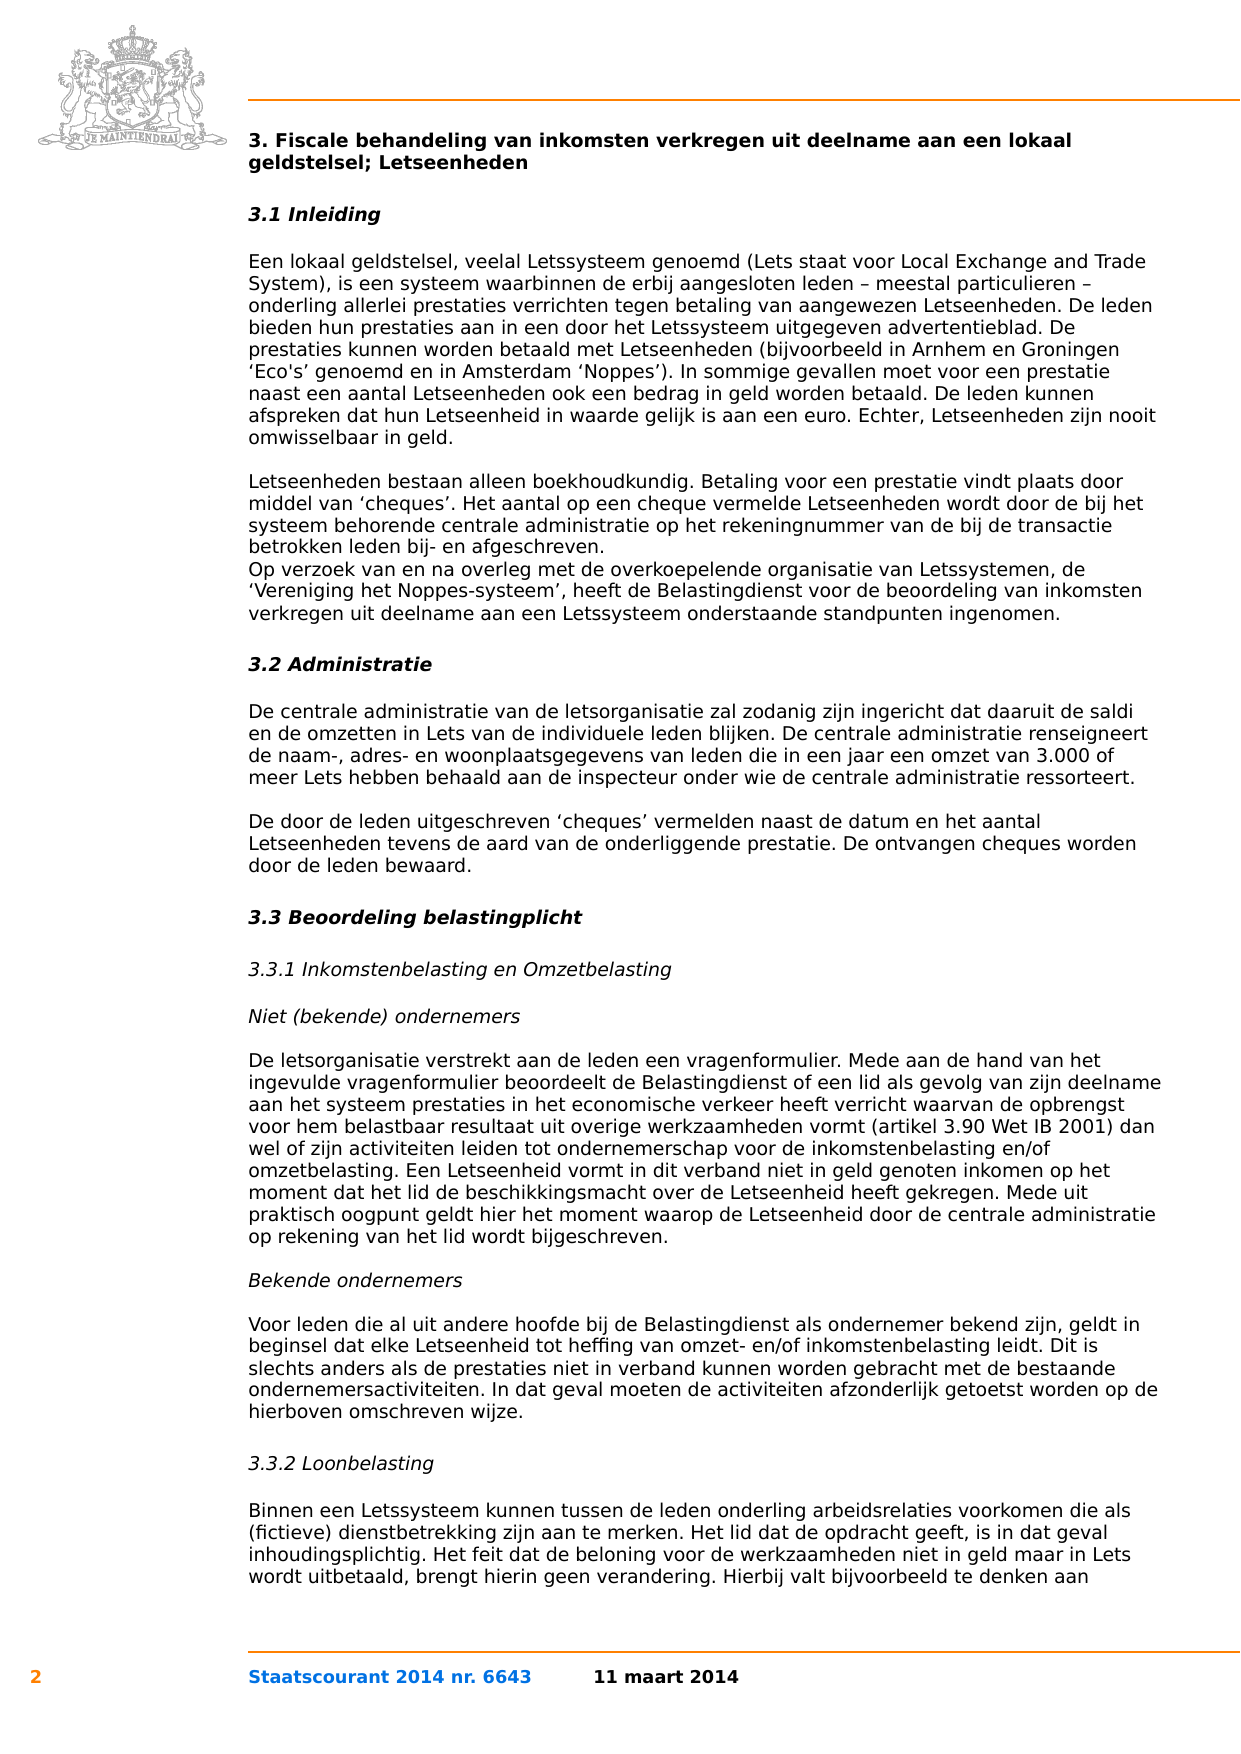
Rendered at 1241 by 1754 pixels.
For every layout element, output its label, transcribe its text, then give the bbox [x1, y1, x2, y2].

text Letseenheden bestaan alleen boekhoudkundig. Betaling voor een prestatie vindt plaats door middel van ‘cheques’. Het aantal op een cheque vermelde Letseenheden wordt door de bij het systeem behorende centrale administratie op het rekeningnummer van de bij de transactie betrokken leden bij- en afgeschreven. [248, 471, 1163, 558]
text Een lokaal geldstelsel, veelal Letssysteem genoemd (Lets staat voor Local Exchange and Trade System), is een systeem waarbinnen de erbij aangesloten leden – meestal particulieren – onderling allerlei prestaties verrichten tegen betaling van aangewezen Letseenheden. De leden bieden hun prestaties aan in een door het Letssysteem uitgegeven advertentieblad. De prestaties kunnen worden betaald met Letseenheden (bijvoorbeeld in Arnhem en Groningen ‘Eco's’ genoemd en in Amsterdam ‘Noppes’). In sommige gevallen moet voor een prestatie naast een aantal Letseenheden ook een bedrag in geld worden betaald. De leden kunnen afspreken dat hun Letseenheid in waarde gelijk is aan een euro. Echter, Letseenheden zijn nooit omwisselbaar in geld. [248, 251, 1163, 449]
text De letsorganisatie verstrekt aan de leden een vragenformulier. Mede aan de hand van het ingevulde vragenformulier beoordeelt de Belastingdienst of een lid als gevolg van zijn deelname aan het systeem prestaties in het economische verkeer heeft verricht waarvan de opbrengst voor hem belastbaar resultaat uit overige werkzaamheden vormt (artikel 3.90 Wet IB 2001) dan wel of zijn activiteiten leiden tot ondernemerschap voor de inkomstenbelasting en/of omzetbelasting. Een Letseenheid vormt in dit verband niet in geld genoten inkomen op het moment dat het lid de beschikkingsmacht over de Letseenheid heeft gekregen. Mede uit praktisch oogpunt geldt hier het moment waarop de Letseenheid door de centrale administratie op rekening van het lid wordt bijgeschreven. [248, 1050, 1163, 1248]
subtitle 3. Fiscale behandeling van inkomsten verkregen uit deelname aan een lokaal geldstelsel; Letseenheden [248, 130, 1163, 174]
subtitle Niet (bekende) ondernemers [248, 1006, 1163, 1028]
text Op verzoek van en na overleg met de overkoepelende organisatie van Letssystemen, de ‘Vereniging het Noppes-systeem’, heeft de Belastingdienst voor de beoordeling van inkomsten verkregen uit deelname aan een Letssysteem onderstaande standpunten ingenomen. [248, 558, 1163, 624]
subtitle 3.1 Inleiding [248, 204, 1163, 226]
subtitle 3.3.1 Inkomstenbelasting en Omzetbelasting [248, 959, 1163, 981]
subtitle 3.3.2 Loonbelasting [248, 1453, 1163, 1475]
text De centrale administratie van de letsorganisatie zal zodanig zijn ingericht dat daaruit de saldi en de omzetten in Lets van de individuele leden blijken. De centrale administratie renseigneert de naam-, adres- en woonplaatsgegevens van leden die in een jaar een omzet van 3.000 of meer Lets hebben behaald aan de inspecteur onder wie de centrale administratie ressorteert. [248, 701, 1163, 789]
subtitle 3.2 Administratie [248, 654, 1163, 676]
text Voor leden die al uit andere hoofde bij de Belastingdienst als ondernemer bekend zijn, geldt in beginsel dat elke Letseenheid tot heffing van omzet- en/of inkomstenbelasting leidt. Dit is slechts anders als de prestaties niet in verband kunnen worden gebracht met de bestaande ondernemersactiviteiten. In dat geval moeten de activiteiten afzonderlijk getoetst worden op de hierboven omschreven wijze. [248, 1313, 1163, 1423]
text De door de leden uitgeschreven ‘cheques’ vermelden naast de datum en het aantal Letseenheden tevens de aard van de onderliggende prestatie. De ontvangen cheques worden door de leden bewaard. [248, 811, 1163, 877]
picture [38, 25, 227, 150]
text Binnen een Letssysteem kunnen tussen de leden onderling arbeidsrelaties voorkomen die als (fictieve) dienstbetrekking zijn aan te merken. Het lid dat de opdracht geeft, is in dat geval inhoudingsplichtig. Het feit dat de beloning voor de werkzaamheden niet in geld maar in Lets wordt uitbetaald, brengt hierin geen verandering. Hierbij valt bijvoorbeeld te denken aan [248, 1500, 1163, 1588]
subtitle 3.3 Beoordeling belastingplicht [248, 907, 1163, 929]
subtitle Bekende ondernemers [248, 1269, 1163, 1292]
